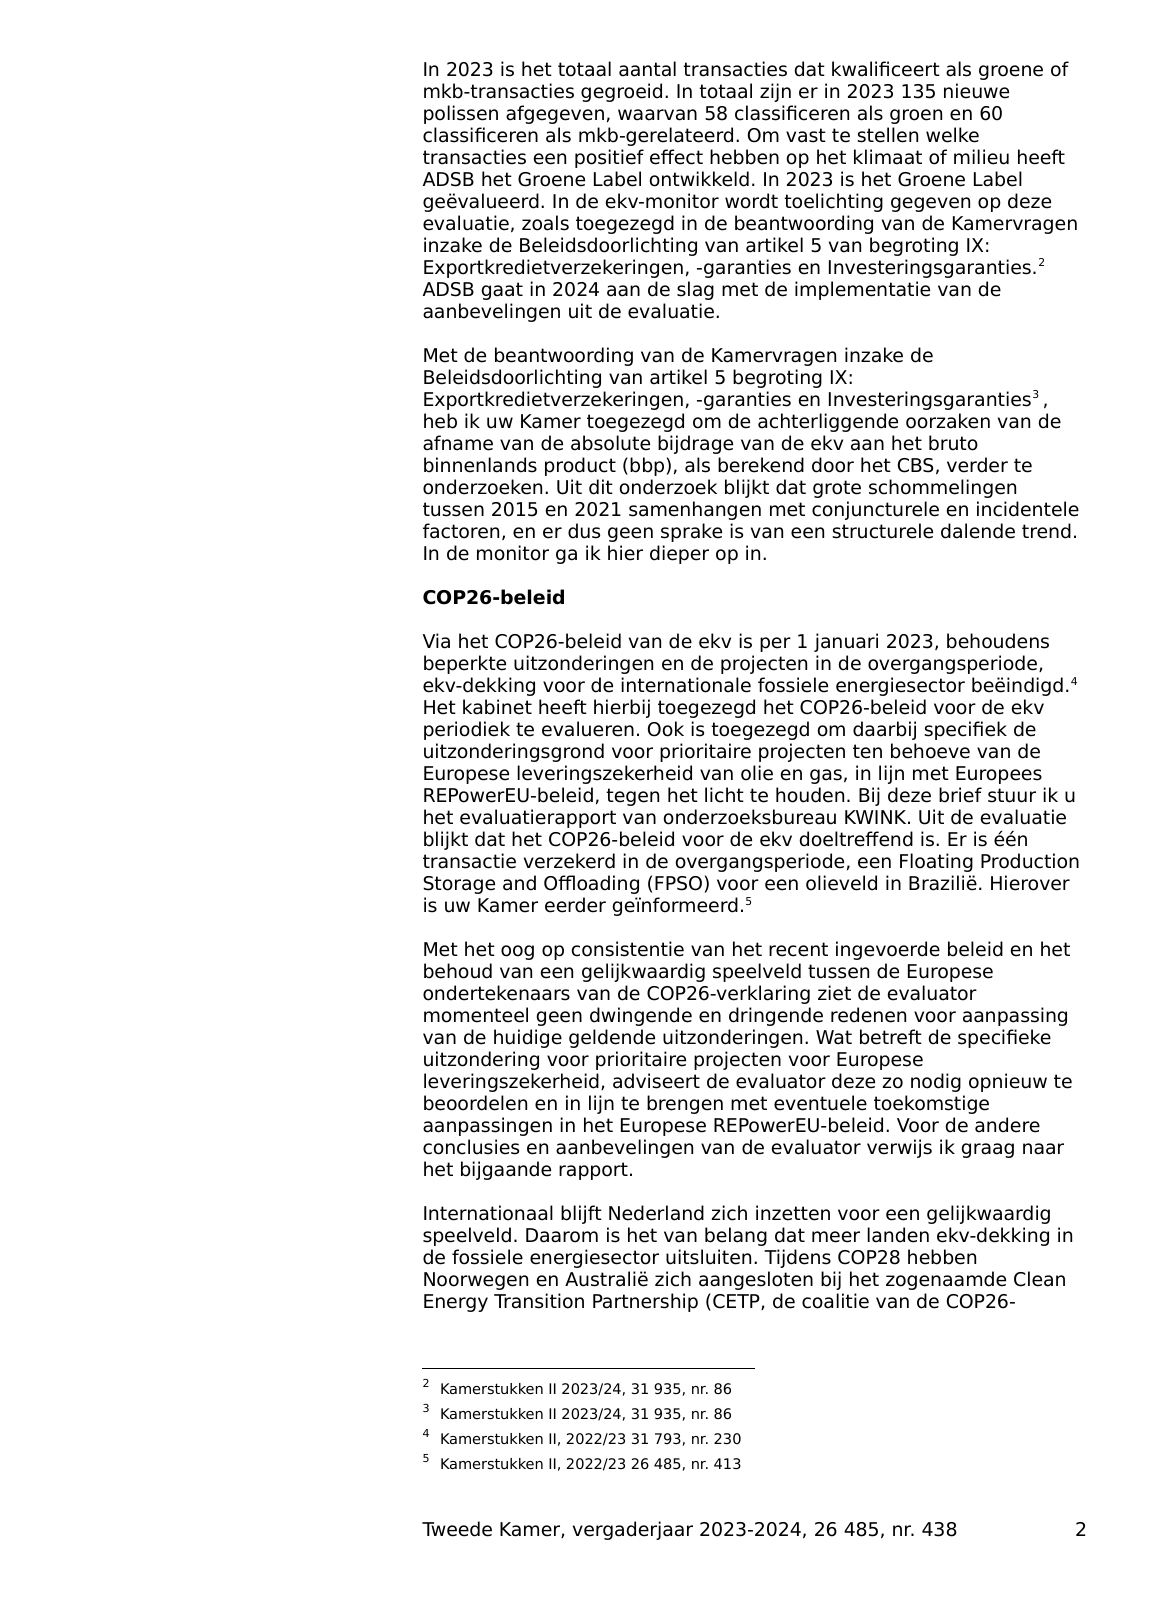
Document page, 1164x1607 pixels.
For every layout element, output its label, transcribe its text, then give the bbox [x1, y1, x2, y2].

text In 2023 is het totaal aantal transacties dat kwalificeert als groene of mkb-transacties gegroeid. In totaal zijn er in 2023 135 nieuwe polissen afgegeven, waarvan 58 classificeren als groen en 60 classificeren als mkb-gerelateerd. Om vast te stellen welke transacties een positief effect hebben op het klimaat of milieu heeft ADSB het Groene Label ontwikkeld. In 2023 is het Groene Label geëvalueerd. In de ekv-monitor wordt toelichting gegeven op deze evaluatie, zoals toegezegd in de beantwoording van de Kamervragen inzake de Beleidsdoorlichting van artikel 5 van begroting IX: Exportkredietverzekeringen, -garanties en Investeringsgaranties. ADSB gaat in 2024 aan de slag met de implementatie van de aanbevelingen uit de evaluatie. [422, 59, 1087, 323]
text Via het COP26-beleid van de ekv is per 1 januari 2023, behoudens beperkte uitzonderingen en de projecten in de overgangsperiode, ekv-dekking voor de internationale fossiele energiesector beëindigd. Het kabinet heeft hierbij toegezegd het COP26-beleid voor de ekv periodiek te evalueren. Ook is toegezegd om daarbij specifiek de uitzonderingsgrond voor prioritaire projecten ten behoeve van de Europese leveringszekerheid van olie en gas, in lijn met Europees REPowerEU-beleid, tegen het licht te houden. Bij deze brief stuur ik u het evaluatierapport van onderzoeksbureau KWINK. Uit de evaluatie blijkt dat het COP26-beleid voor de ekv doeltreffend is. Er is één transactie verzekerd in de overgangsperiode, een Floating Production Storage and Offloading (FPSO) voor een olieveld in Brazilië. Hierover is uw Kamer eerder geïnformeerd. [422, 631, 1087, 917]
text Met het oog op consistentie van het recent ingevoerde beleid en het behoud van een gelijkwaardig speelveld tussen de Europese ondertekenaars van de COP26-verklaring ziet de evaluator momenteel geen dwingende en dringende redenen voor aanpassing van de huidige geldende uitzonderingen. Wat betreft de specifieke uitzondering voor prioritaire projecten voor Europese leveringszekerheid, adviseert de evaluator deze zo nodig opnieuw te beoordelen en in lijn te brengen met eventuele toekomstige aanpassingen in het Europese REPowerEU-beleid. Voor de andere conclusies en aanbevelingen van de evaluator verwijs ik graag naar het bijgaande rapport. [422, 939, 1087, 1181]
text Kamerstukken II 2023/24, 31 935, nr. 86 [422, 1402, 1087, 1424]
subtitle COP26-beleid [422, 587, 1087, 609]
text Kamerstukken II, 2022/23 26 485, nr. 413 [422, 1452, 1087, 1474]
text Kamerstukken II 2023/24, 31 935, nr. 86 [422, 1377, 1087, 1399]
text Met de beantwoording van de Kamervragen inzake de Beleidsdoorlichting van artikel 5 begroting IX: Exportkredietverzekeringen, -garanties en Investeringsgaranties, heb ik uw Kamer toegezegd om de achterliggende oorzaken van de afname van de absolute bijdrage van de ekv aan het bruto binnenlands product (bbp), als berekend door het CBS, verder te onderzoeken. Uit dit onderzoek blijkt dat grote schommelingen tussen 2015 en 2021 samenhangen met conjuncturele en incidentele factoren, en er dus geen sprake is van een structurele dalende trend. In de monitor ga ik hier dieper op in. [422, 345, 1087, 565]
text Internationaal blijft Nederland zich inzetten voor een gelijkwaardig speelveld. Daarom is het van belang dat meer landen ekv-dekking in de fossiele energiesector uitsluiten. Tijdens COP28 hebben Noorwegen en Australië zich aangesloten bij het zogenaamde Clean Energy Transition Partnership (CETP, de coalitie van de COP26- [422, 1203, 1087, 1313]
text Kamerstukken II, 2022/23 31 793, nr. 230 [422, 1427, 1087, 1449]
